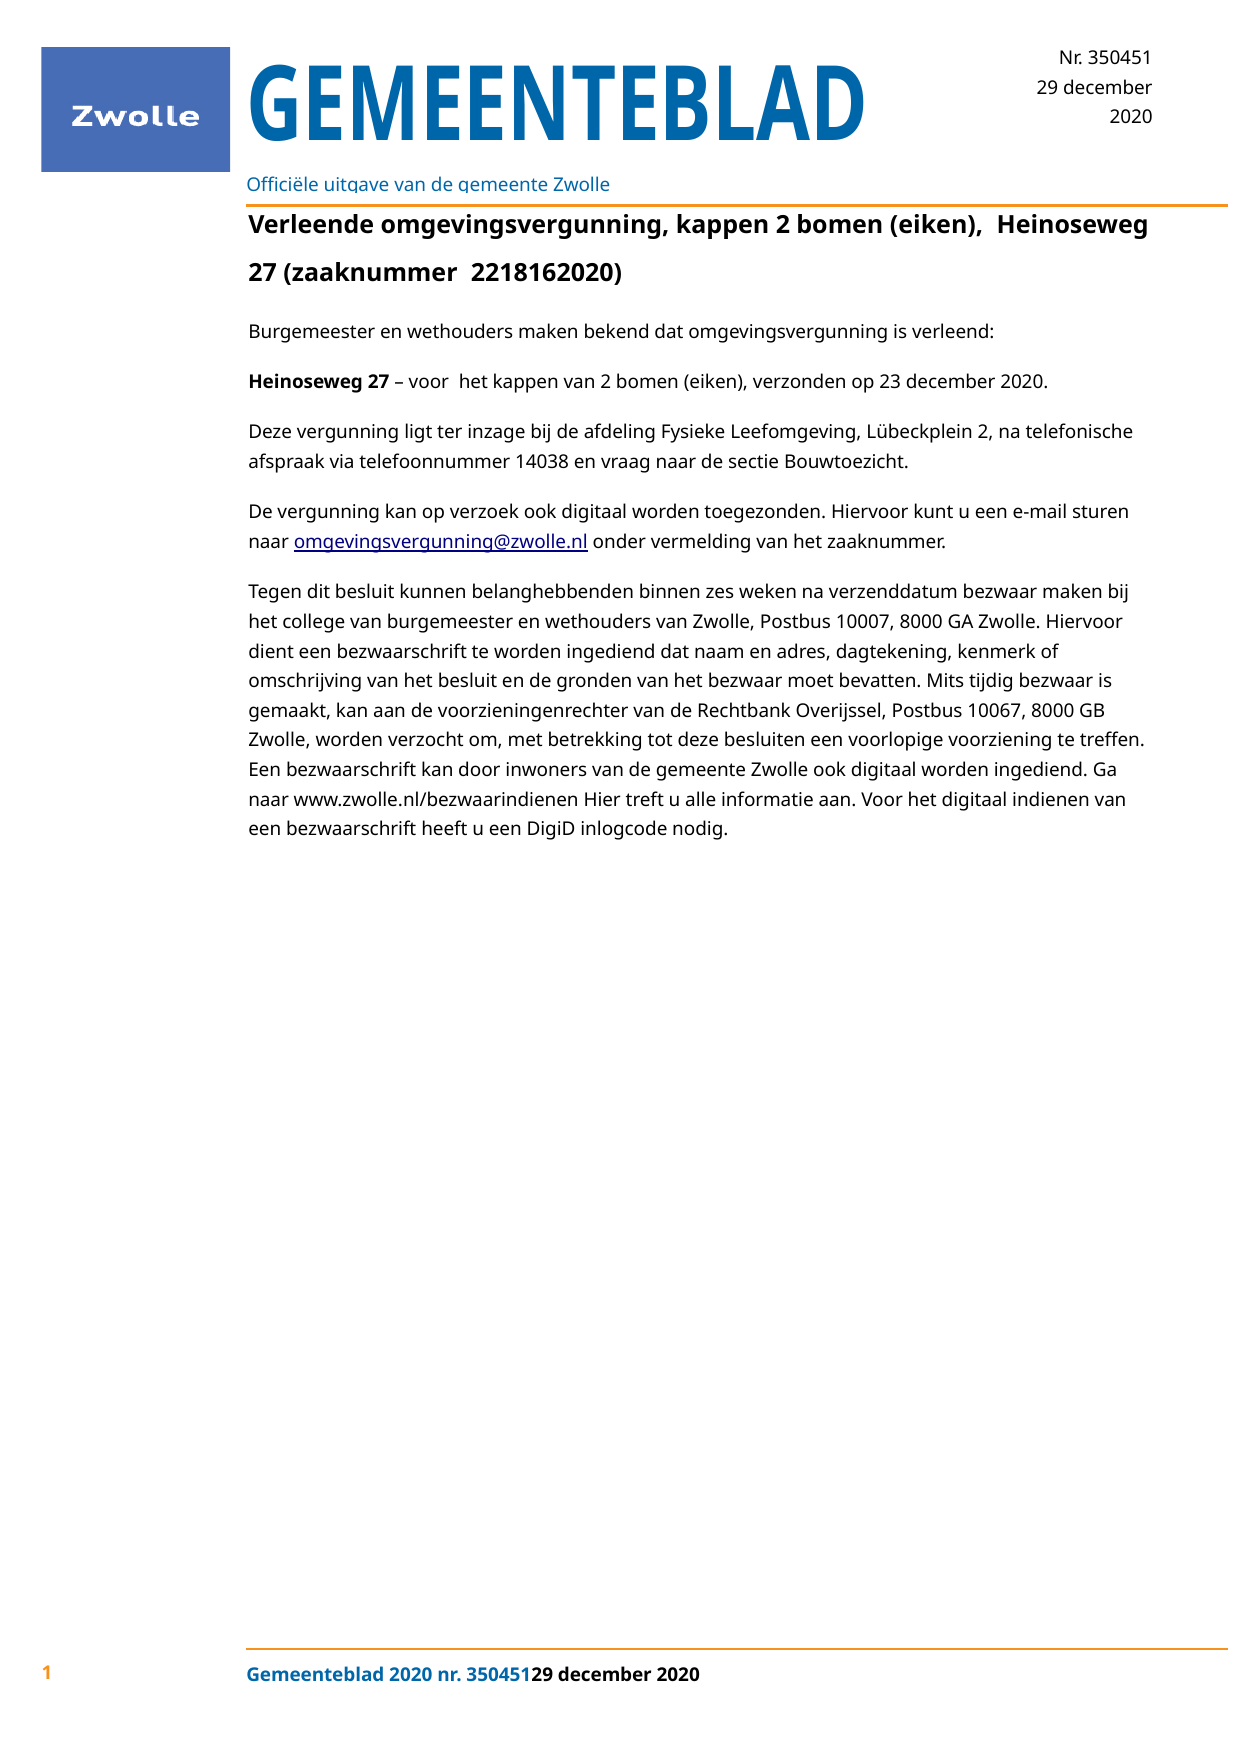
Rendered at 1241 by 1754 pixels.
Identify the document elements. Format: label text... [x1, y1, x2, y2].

text De vergunning kan op verzoek ook digitaal worden toegezonden. Hiervoor kunt u een e-mail sturen naar omgevingsvergunning@zwolle.nl onder vermelding van het zaaknummer. [248, 499, 1152, 554]
text Burgemeester en wethouders maken bekend dat omgevingsvergunning is verleend: [248, 318, 1152, 344]
text Verleende omgevingsvergunning, kappen 2 bomen (eiken), Heinoseweg 27 (zaaknummer 2218162020) [248, 207, 1152, 288]
text Deze vergunning ligt ter inzage bij de afdeling Fysieke Leefomgeving, Lübeckplein 2, na telefonische afspraak via telefoonnummer 14038 en vraag naar de sectie Bouwtoezicht. [248, 419, 1152, 474]
picture [41, 47, 231, 172]
text Heinoseweg 27 – voor het kappen van 2 bomen (eiken), verzonden op 23 december 2020. [248, 368, 1152, 394]
text Tegen dit besluit kunnen belanghebbenden binnen zes weken na verzenddatum bezwaar maken bij het college van burgemeester en wethouders van Zwolle, Postbus 10007, 8000 GA Zwolle. Hiervoor dient een bezwaarschrift te worden ingediend dat naam en adres, dagtekening, kenmerk of omschrijving van het besluit en de gronden van het bezwaar moet bevatten. Mits tijdig bezwaar is gemaakt, kan aan de voorzieningenrechter van de Rechtbank Overijssel, Postbus 10067, 8000 GB Zwolle, worden verzocht om, met betrekking tot deze besluiten een voorlopige voorziening te treffen. Een bezwaarschrift kan door inwoners van de gemeente Zwolle ook digitaal worden ingediend. Ga naar www.zwolle.nl/bezwaarindienen Hier treft u alle informatie aan. Voor het digitaal indienen van een bezwaarschrift heeft u een DigiD inlogcode nodig. [248, 579, 1152, 841]
